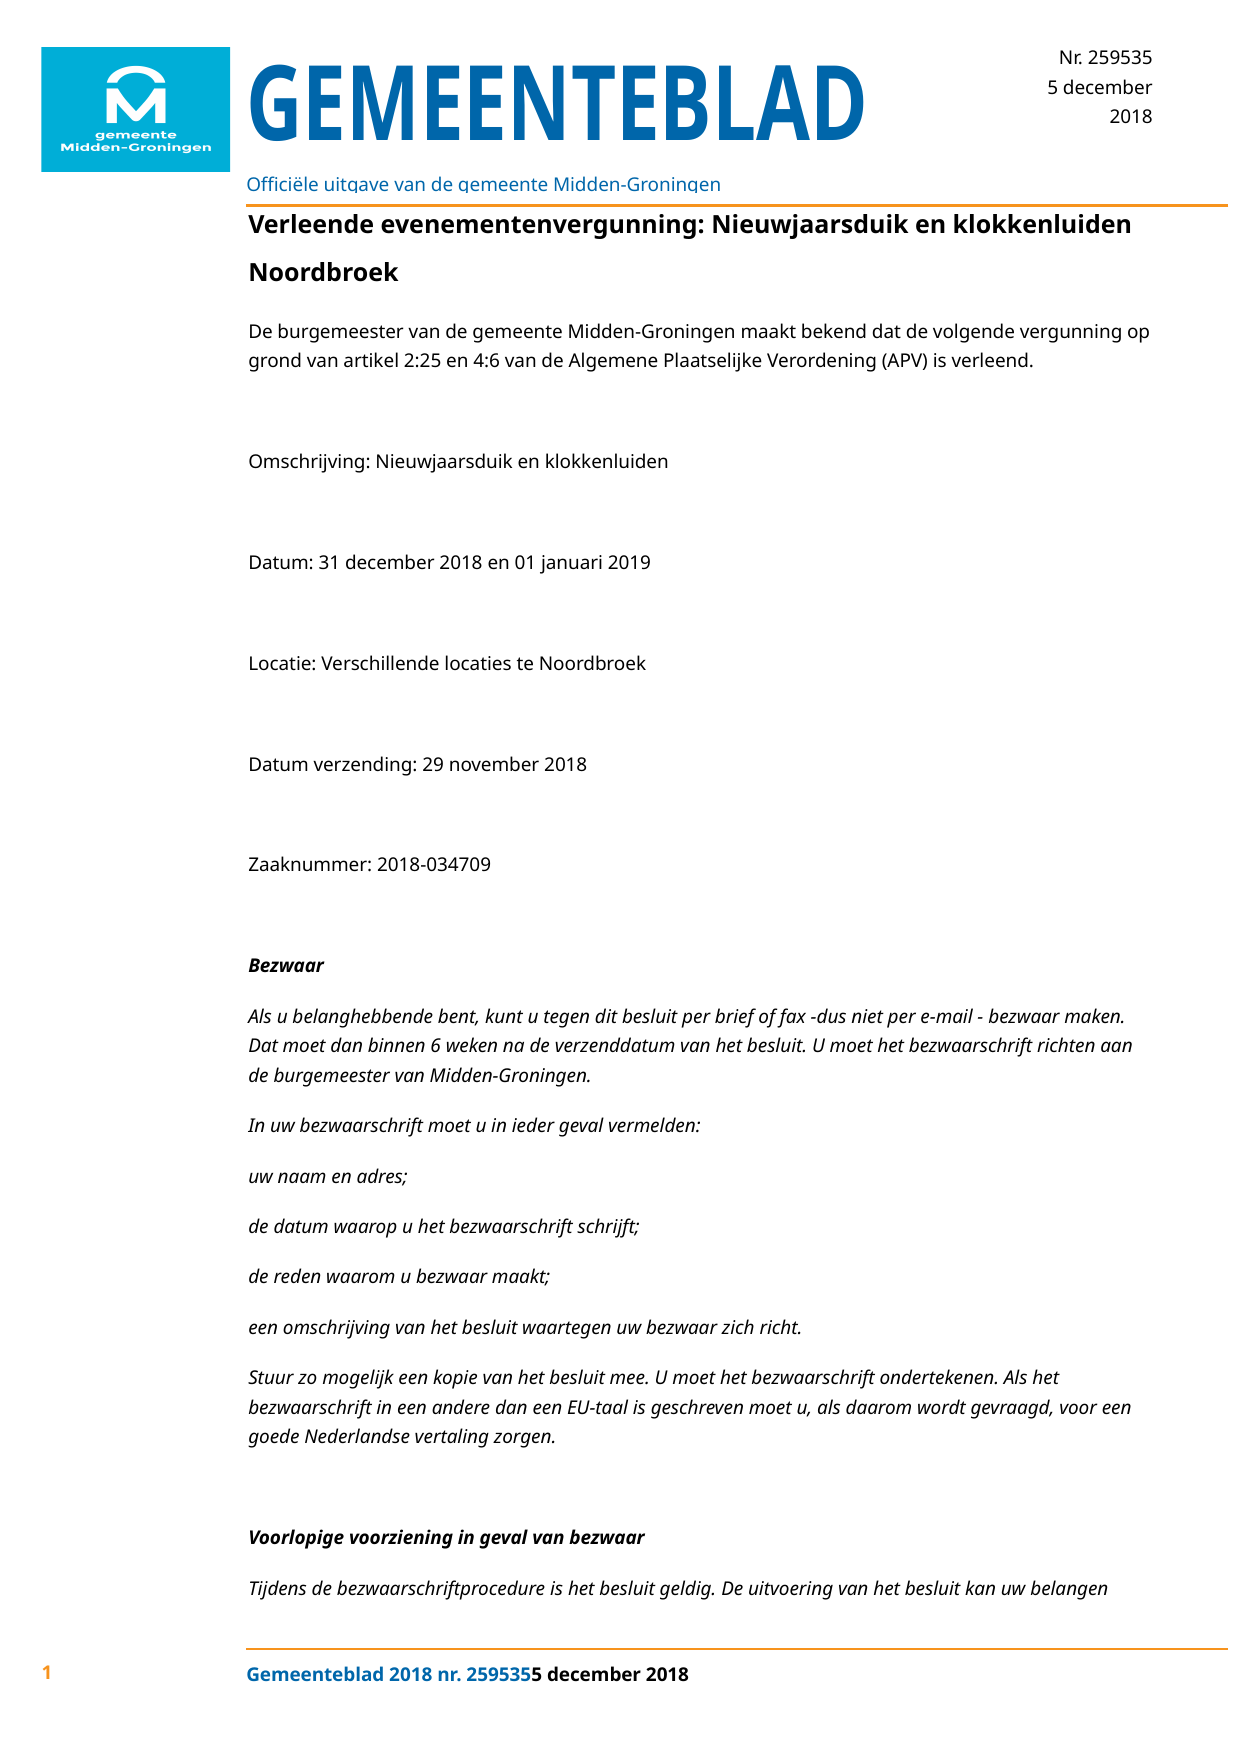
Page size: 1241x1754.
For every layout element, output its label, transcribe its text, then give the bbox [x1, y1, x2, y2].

text Als u belanghebbende bent, kunt u tegen dit besluit per brief of fax -dus niet per e-mail - bezwaar maken. Dat moet dan binnen 6 weken na de verzenddatum van het besluit. U moet het bezwaarschrift richten aan de burgemeester van Midden-Groningen. [248, 1003, 1152, 1088]
text de datum waarop u het bezwaarschrift schrijft; [248, 1213, 1152, 1239]
text uw naam en adres; [248, 1163, 1152, 1189]
text Verleende evenementenvergunning: Nieuwjaarsduik en klokkenluiden Noordbroek [248, 207, 1152, 288]
picture [108, 66, 164, 82]
text Tijdens de bezwaarschriftprocedure is het besluit geldig. De uitvoering van het besluit kan uw belangen [248, 1575, 1152, 1601]
text Zaaknummer: 2018-034709 [248, 852, 1152, 877]
text Omschrijving: Nieuwjaarsduik en klokkenluiden [248, 448, 1152, 474]
text Locatie: Verschillende locaties te Noordbroek [248, 650, 1152, 676]
text In uw bezwaarschrift moet u in ieder geval vermelden: [248, 1112, 1152, 1138]
text Stuur zo mogelijk een kopie van het besluit mee. U moet het bezwaarschrift ondertekenen. Als het bezwaarschrift in een andere dan een EU-taal is geschreven moet u, als daarom wordt gevraagd, voor een goede Nederlandse vertaling zorgen. [248, 1364, 1152, 1449]
picture [184, 146, 190, 153]
text een omschrijving van het besluit waartegen uw bezwaar zich richt. [248, 1314, 1152, 1340]
text Datum: 31 december 2018 en 01 januari 2019 [248, 549, 1152, 575]
text Datum verzending: 29 november 2018 [248, 751, 1152, 777]
picture [107, 89, 165, 122]
text Voorlopige voorziening in geval van bezwaar [248, 1524, 1152, 1550]
text de reden waarom u bezwaar maakt; [248, 1264, 1152, 1289]
text Bezwaar [248, 952, 1152, 978]
text De burgemeester van de gemeente Midden-Groningen maakt bekend dat de volgende vergunning op grond van artikel 2:25 en 4:6 van de Algemene Plaatselijke Verordening (APV) is verleend. [248, 318, 1152, 373]
